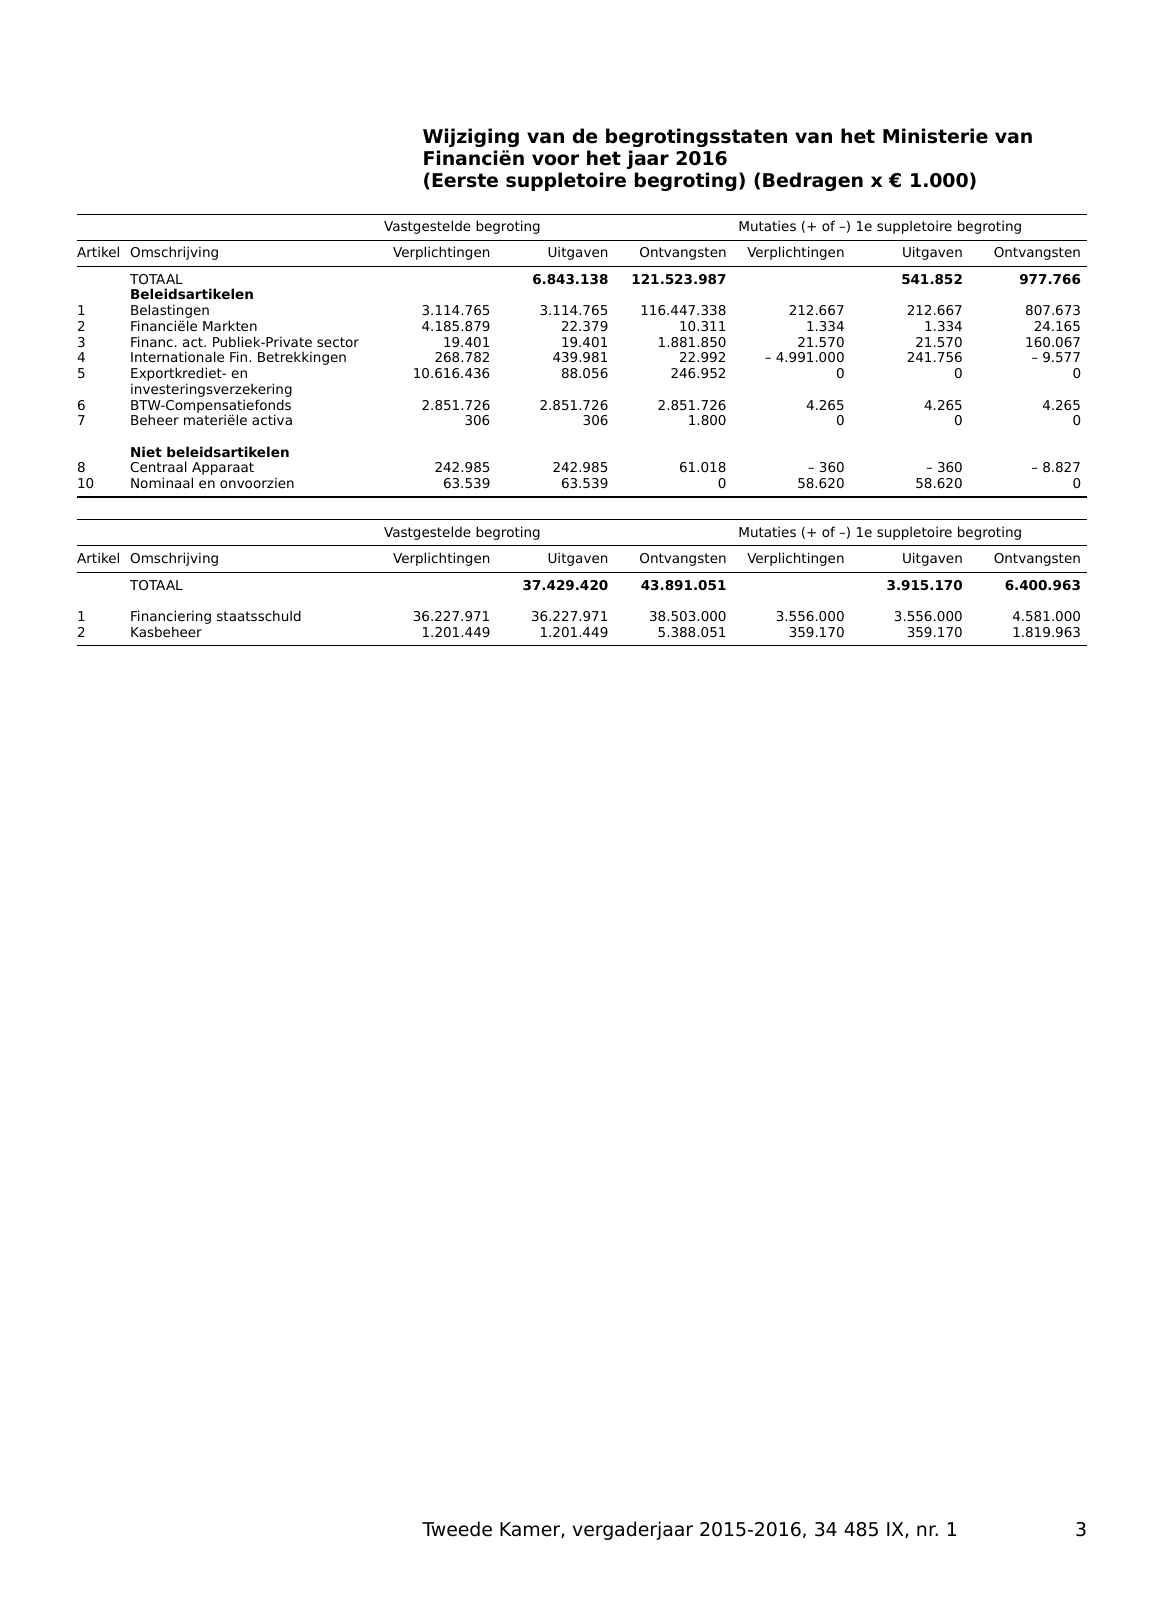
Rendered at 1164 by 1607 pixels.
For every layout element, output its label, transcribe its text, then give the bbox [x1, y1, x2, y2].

table_cell 21.570 [850, 334, 968, 350]
table_cell 0 [969, 476, 1087, 496]
table_cell 0 [732, 413, 850, 429]
table_cell 88.056 [496, 366, 614, 397]
table_cell 2.851.726 [496, 397, 614, 413]
table_cell Uitgaven [496, 546, 614, 572]
table_cell 58.620 [732, 476, 850, 496]
table_cell Belastingen [124, 303, 378, 319]
table_cell Uitgaven [496, 241, 614, 266]
table_cell [77, 593, 124, 609]
table_cell 4.265 [850, 397, 968, 413]
table_cell 8 [77, 460, 124, 476]
table_cell 6.843.138 [496, 267, 614, 287]
table_cell 2.851.726 [378, 397, 496, 413]
table_cell Artikel [77, 546, 124, 572]
table_cell Kasbeheer [124, 625, 378, 645]
table_cell 24.165 [969, 319, 1087, 334]
table_cell 6 [77, 397, 124, 413]
table_cell [850, 429, 968, 444]
table_cell 1.800 [614, 413, 732, 429]
table_cell Uitgaven [850, 546, 968, 572]
table_cell 242.985 [496, 460, 614, 476]
table_cell [850, 593, 968, 609]
table_cell 43.891.051 [614, 573, 732, 593]
table_cell 1.334 [732, 319, 850, 334]
table_cell 4.185.879 [378, 319, 496, 334]
table_cell [378, 287, 496, 303]
table_cell 19.401 [496, 334, 614, 350]
table_cell Nominaal en onvoorzien [124, 476, 378, 496]
table_cell 1.201.449 [496, 625, 614, 645]
table_cell 439.981 [496, 350, 614, 366]
table_cell 246.952 [614, 366, 732, 397]
table_cell Financ. act. Publiek-Private sector [124, 334, 378, 350]
table_cell 5.388.051 [614, 625, 732, 645]
table_header [77, 520, 378, 545]
table_cell Niet beleidsartikelen [124, 445, 378, 460]
table_cell 0 [850, 366, 968, 397]
table_cell [732, 445, 850, 460]
table_cell Ontvangsten [969, 546, 1087, 572]
text (Eerste suppletoire begroting) (Bedragen x € 1.000) [422, 169, 1087, 192]
table_cell 6.400.963 [969, 573, 1087, 593]
table_cell Uitgaven [850, 241, 968, 266]
table_cell 541.852 [850, 267, 968, 287]
table_cell 63.539 [496, 476, 614, 496]
table_cell 4.265 [732, 397, 850, 413]
table_cell 1.334 [850, 319, 968, 334]
table_cell Omschrijving [124, 241, 378, 266]
table_cell 1 [77, 303, 124, 319]
table_cell – 8.827 [969, 460, 1087, 476]
table_cell 58.620 [850, 476, 968, 496]
table_cell Financiële Markten [124, 319, 378, 334]
table_cell – 360 [732, 460, 850, 476]
table_cell [969, 287, 1087, 303]
table_cell 306 [378, 413, 496, 429]
table_cell 10.616.436 [378, 366, 496, 397]
table_cell 37.429.420 [496, 573, 614, 593]
table_cell Verplichtingen [732, 241, 850, 266]
table_cell TOTAAL [124, 267, 378, 287]
table_cell 0 [969, 366, 1087, 397]
table_cell 3.556.000 [850, 609, 968, 624]
table_cell 3.114.765 [378, 303, 496, 319]
table_cell 0 [850, 413, 968, 429]
table_cell 160.067 [969, 334, 1087, 350]
table_cell [378, 593, 496, 609]
table_cell 0 [732, 366, 850, 397]
table_cell 22.992 [614, 350, 732, 366]
table_cell 38.503.000 [614, 609, 732, 624]
table_cell 3.114.765 [496, 303, 614, 319]
table_cell Financiering staatsschuld [124, 609, 378, 624]
table_cell Verplichtingen [732, 546, 850, 572]
table_cell Beleidsartikelen [124, 287, 378, 303]
table_cell 4.265 [969, 397, 1087, 413]
table_cell Internationale Fin. Betrekkingen [124, 350, 378, 366]
table_header [77, 215, 378, 239]
table_cell 5 [77, 366, 124, 397]
table_cell Ontvangsten [969, 241, 1087, 266]
table_cell 36.227.971 [378, 609, 496, 624]
table_cell Ontvangsten [614, 546, 732, 572]
table_cell [496, 429, 614, 444]
table_header Vastgestelde begroting [378, 215, 732, 239]
table_cell Verplichtingen [378, 546, 496, 572]
table_cell Beheer materiële activa [124, 413, 378, 429]
text Wijziging van de begrotingsstaten van het Ministerie van Financiën voor het jaar 2016 [422, 126, 1087, 169]
table_cell [850, 445, 968, 460]
table_cell 10.311 [614, 319, 732, 334]
table_cell 63.539 [378, 476, 496, 496]
table_cell [732, 593, 850, 609]
table_cell 1.881.850 [614, 334, 732, 350]
table_header Vastgestelde begroting [378, 520, 732, 545]
table_cell 2 [77, 319, 124, 334]
table_cell 359.170 [850, 625, 968, 645]
table_cell [378, 267, 496, 287]
table_cell 212.667 [850, 303, 968, 319]
table_cell [969, 445, 1087, 460]
table_cell [77, 429, 124, 444]
table_cell Omschrijving [124, 546, 378, 572]
table_cell 3.556.000 [732, 609, 850, 624]
table_cell 116.447.338 [614, 303, 732, 319]
table_cell 7 [77, 413, 124, 429]
table_cell [969, 593, 1087, 609]
table_cell 977.766 [969, 267, 1087, 287]
table_cell 22.379 [496, 319, 614, 334]
table_cell [496, 445, 614, 460]
table_cell 3 [77, 334, 124, 350]
table_cell [378, 445, 496, 460]
table_cell 306 [496, 413, 614, 429]
table_cell 242.985 [378, 460, 496, 476]
table_cell [732, 287, 850, 303]
table_cell 1.819.963 [969, 625, 1087, 645]
table_cell 61.018 [614, 460, 732, 476]
table_cell [614, 593, 732, 609]
table_cell 0 [969, 413, 1087, 429]
table_cell [378, 429, 496, 444]
table_cell 36.227.971 [496, 609, 614, 624]
table_cell [124, 429, 378, 444]
table_cell 10 [77, 476, 124, 496]
table_cell [77, 573, 124, 593]
table_cell [969, 429, 1087, 444]
table_cell [732, 267, 850, 287]
table_header Mutaties (+ of –) 1e suppletoire begroting [732, 520, 1087, 545]
table_cell [614, 287, 732, 303]
table_cell 4 [77, 350, 124, 366]
table_cell 1 [77, 609, 124, 624]
table_cell 3.915.170 [850, 573, 968, 593]
table_cell [378, 573, 496, 593]
table_cell 241.756 [850, 350, 968, 366]
table_cell 19.401 [378, 334, 496, 350]
table_cell [850, 287, 968, 303]
table_cell Centraal Apparaat [124, 460, 378, 476]
table_cell Exportkrediet- en investeringsverzekering [124, 366, 378, 397]
table_cell 2.851.726 [614, 397, 732, 413]
table_cell BTW-Compensatiefonds [124, 397, 378, 413]
table_header Mutaties (+ of –) 1e suppletoire begroting [732, 215, 1087, 239]
table_cell 807.673 [969, 303, 1087, 319]
table_cell Verplichtingen [378, 241, 496, 266]
table_cell 4.581.000 [969, 609, 1087, 624]
table_cell [77, 267, 124, 287]
table_cell 359.170 [732, 625, 850, 645]
table_cell [732, 573, 850, 593]
table_cell TOTAAL [124, 573, 378, 593]
table_cell Ontvangsten [614, 241, 732, 266]
table_cell – 4.991.000 [732, 350, 850, 366]
table_cell [124, 593, 378, 609]
table_cell [614, 429, 732, 444]
table_cell [77, 445, 124, 460]
table_cell 121.523.987 [614, 267, 732, 287]
table_cell 212.667 [732, 303, 850, 319]
table_cell [77, 287, 124, 303]
table_cell 1.201.449 [378, 625, 496, 645]
table_cell [496, 593, 614, 609]
table_cell [732, 429, 850, 444]
table_cell 2 [77, 625, 124, 645]
table_cell 268.782 [378, 350, 496, 366]
table_cell – 9.577 [969, 350, 1087, 366]
table_cell 0 [614, 476, 732, 496]
table_cell – 360 [850, 460, 968, 476]
table_cell Artikel [77, 241, 124, 266]
table_cell 21.570 [732, 334, 850, 350]
table_cell [496, 287, 614, 303]
table_cell [614, 445, 732, 460]
